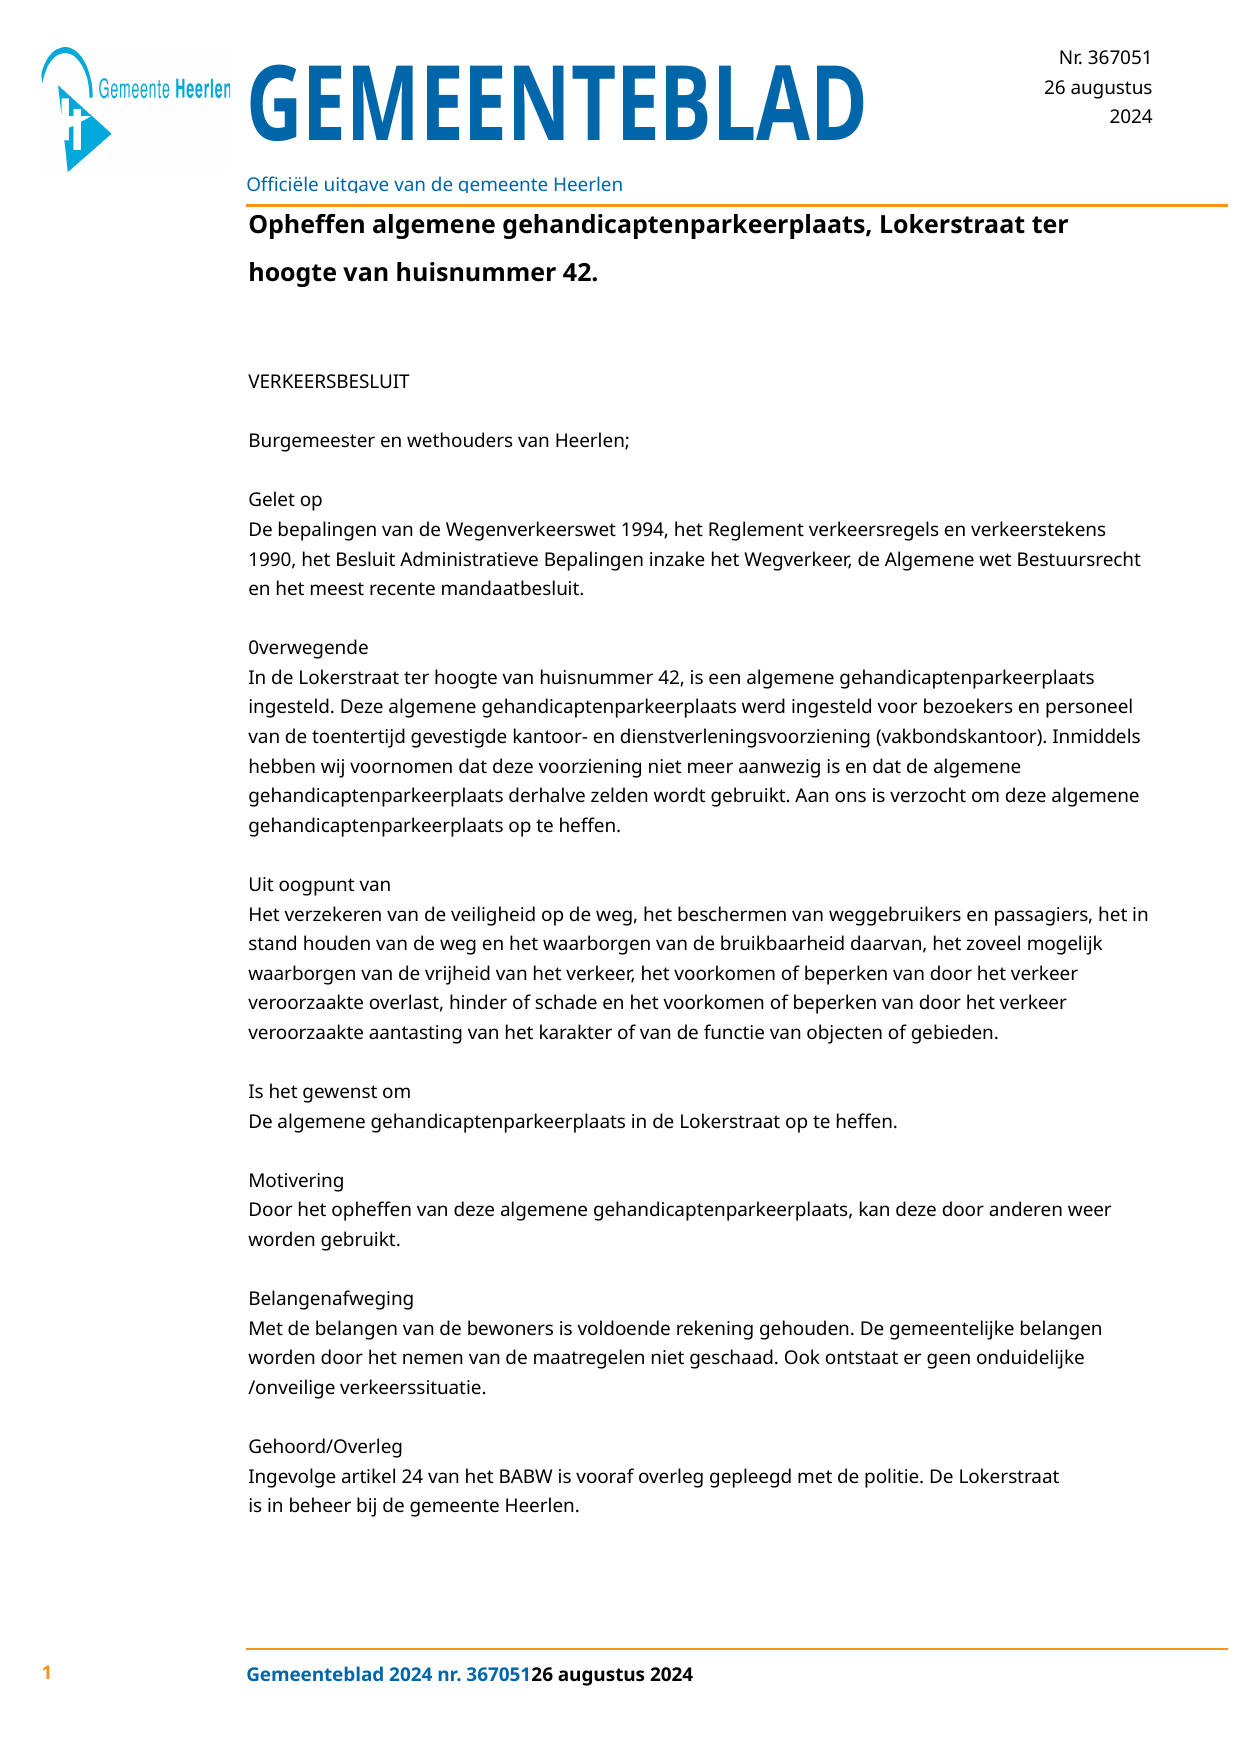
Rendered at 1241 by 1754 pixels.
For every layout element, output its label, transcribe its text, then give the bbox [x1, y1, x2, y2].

text Belangenafweging [248, 1285, 1152, 1311]
text Uit oogpunt van [248, 871, 1152, 897]
text Met de belangen van de bewoners is voldoende rekening gehouden. De gemeentelijke belangen worden door het nemen van de maatregelen niet geschaad. Ook ontstaat er geen onduidelijke /onveilige verkeerssituatie. [248, 1315, 1152, 1400]
text Het verzekeren van de veiligheid op de weg, het beschermen van weggebruikers en passagiers, het in stand houden van de weg en het waarborgen van de bruikbaarheid daarvan, het zoveel mogelijk waarborgen van de vrijheid van het verkeer, het voorkomen of beperken van door het verkeer veroorzaakte overlast, hinder of schade en het voorkomen of beperken van door het verkeer veroorzaakte aantasting van het karakter of van de functie van objecten of gebieden. [248, 901, 1152, 1045]
text Gehoord/Overleg [248, 1433, 1152, 1459]
text De bepalingen van de Wegenverkeerswet 1994, het Reglement verkeersregels en verkeerstekens 1990, het Besluit Administratieve Bepalingen inzake het Wegverkeer, de Algemene wet Bestuursrecht en het meest recente mandaatbesluit. [248, 516, 1152, 601]
text In de Lokerstraat ter hoogte van huisnummer 42, is een algemene gehandicaptenparkeerplaats ingesteld. Deze algemene gehandicaptenparkeerplaats werd ingesteld voor bezoekers en personeel van de toentertijd gevestigde kantoor- en dienstverleningsvoorziening (vakbondskantoor). Inmiddels hebben wij voornomen dat deze voorziening niet meer aanwezig is en dat de algemene gehandicaptenparkeerplaats derhalve zelden wordt gebruikt. Aan ons is verzocht om deze algemene gehandicaptenparkeerplaats op te heffen. [248, 664, 1152, 838]
text Is het gewenst om [248, 1078, 1152, 1104]
text Ingevolge artikel 24 van het BABW is vooraf overleg gepleegd met de politie. De Lokerstraat [248, 1463, 1152, 1488]
text Gelet op [248, 487, 1152, 512]
text Motivering [248, 1167, 1152, 1193]
text De algemene gehandicaptenparkeerplaats in de Lokerstraat op te heffen. [248, 1108, 1152, 1133]
picture [41, 47, 59, 70]
text is in beheer bij de gemeente Heerlen. [248, 1492, 1152, 1518]
text Burgemeester en wethouders van Heerlen; [248, 427, 1152, 453]
picture [41, 47, 231, 172]
text 0verwegende [248, 634, 1152, 660]
text Door het opheffen van deze algemene gehandicaptenparkeerplaats, kan deze door anderen weer worden gebruikt. [248, 1197, 1152, 1252]
text VERKEERSBESLUIT [248, 368, 1152, 394]
text Opheffen algemene gehandicaptenparkeerplaats, Lokerstraat ter hoogte van huisnummer 42. [248, 207, 1152, 288]
